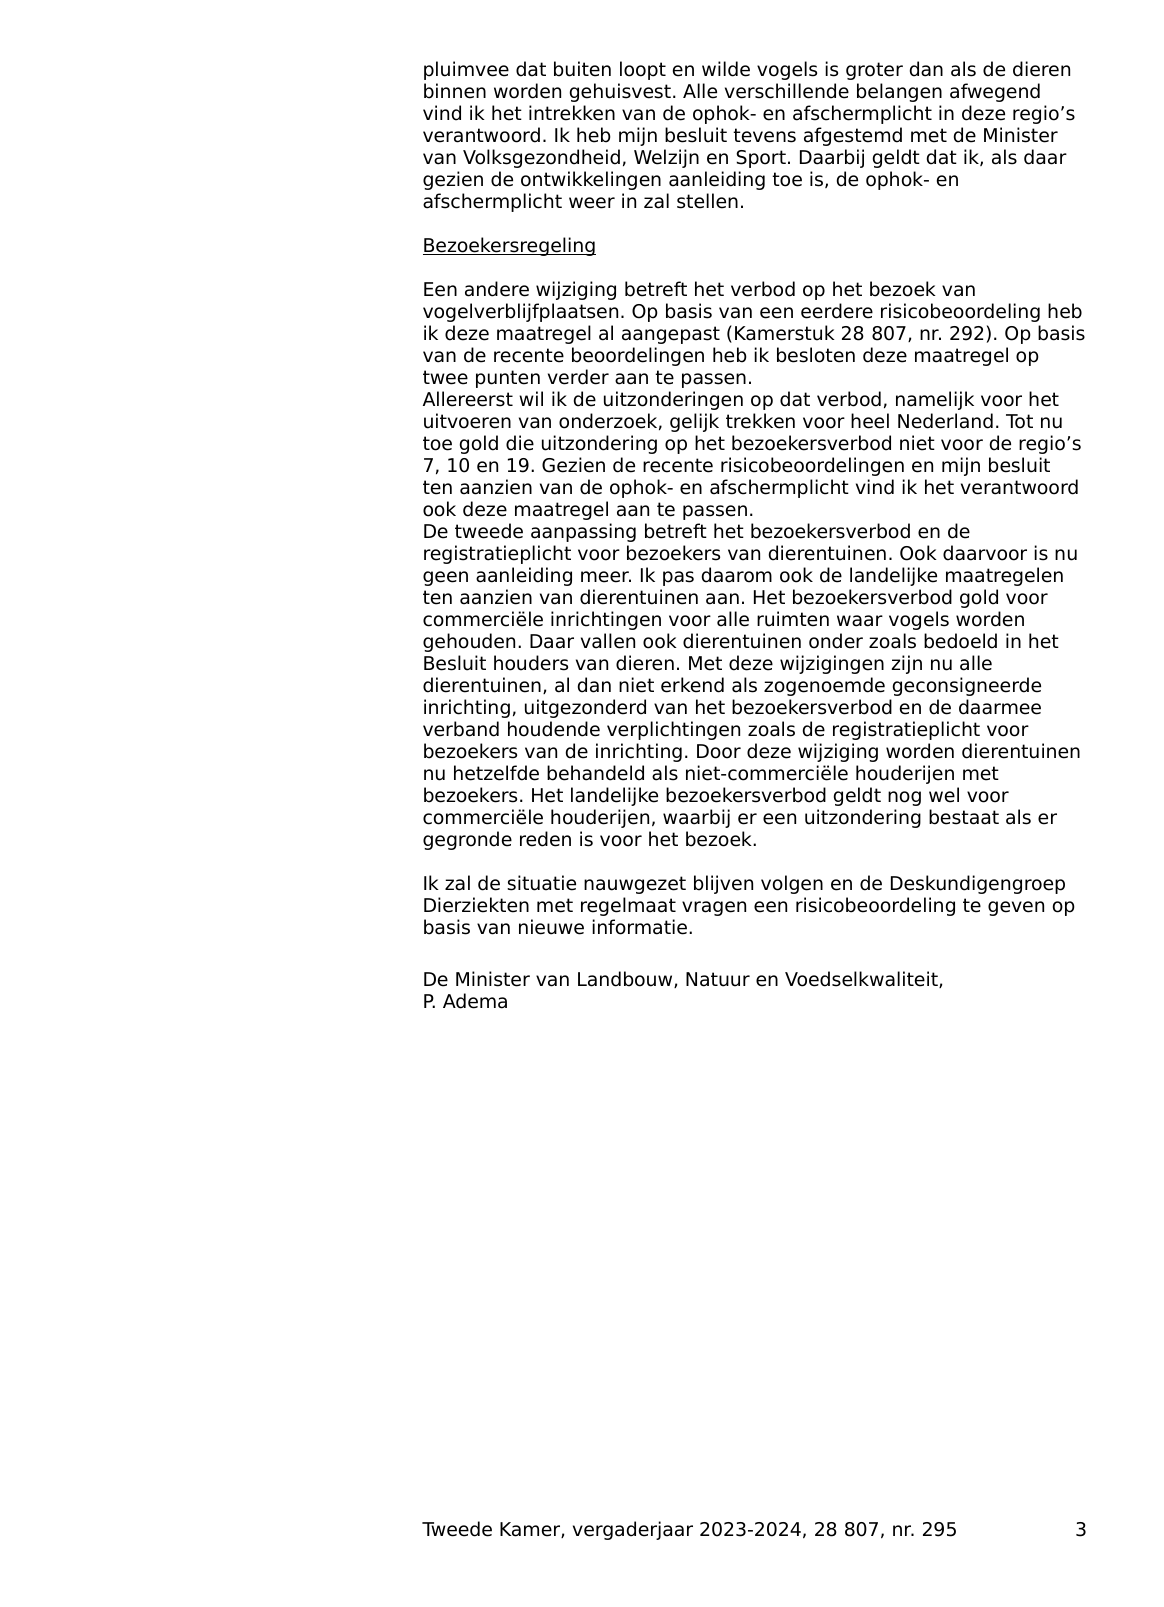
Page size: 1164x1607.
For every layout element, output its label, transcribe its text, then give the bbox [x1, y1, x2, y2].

text Ik zal de situatie nauwgezet blijven volgen en de Deskundigengroep Dierziekten met regelmaat vragen een risicobeoordeling te geven op basis van nieuwe informatie. [422, 873, 1087, 939]
text Een andere wijziging betreft het verbod op het bezoek van vogelverblijfplaatsen. Op basis van een eerdere risicobeoordeling heb ik deze maatregel al aangepast (Kamerstuk 28 807, nr. 292). Op basis van de recente beoordelingen heb ik besloten deze maatregel op twee punten verder aan te passen. [422, 279, 1087, 389]
text Allereerst wil ik de uitzonderingen op dat verbod, namelijk voor het uitvoeren van onderzoek, gelijk trekken voor heel Nederland. Tot nu toe gold die uitzondering op het bezoekersverbod niet voor de regio’s 7, 10 en 19. Gezien de recente risicobeoordelingen en mijn besluit ten aanzien van de ophok- en afschermplicht vind ik het verantwoord ook deze maatregel aan te passen. [422, 389, 1087, 521]
text De tweede aanpassing betreft het bezoekersverbod en de registratieplicht voor bezoekers van dierentuinen. Ook daarvoor is nu geen aanleiding meer. Ik pas daarom ook de landelijke maatregelen ten aanzien van dierentuinen aan. Het bezoekersverbod gold voor commerciële inrichtingen voor alle ruimten waar vogels worden gehouden. Daar vallen ook dierentuinen onder zoals bedoeld in het Besluit houders van dieren. Met deze wijzigingen zijn nu alle dierentuinen, al dan niet erkend als zogenoemde geconsigneerde inrichting, uitgezonderd van het bezoekersverbod en de daarmee verband houdende verplichtingen zoals de registratieplicht voor bezoekers van de inrichting. Door deze wijziging worden dierentuinen nu hetzelfde behandeld als niet-commerciële houderijen met bezoekers. Het landelijke bezoekersverbod geldt nog wel voor commerciële houderijen, waarbij er een uitzondering bestaat als er gegronde reden is voor het bezoek. [422, 521, 1087, 851]
subtitle Bezoekersregeling [422, 235, 1087, 257]
text De Minister van Landbouw, Natuur en Voedselkwaliteit, P. Adema [422, 969, 1087, 1013]
text pluimvee dat buiten loopt en wilde vogels is groter dan als de dieren binnen worden gehuisvest. Alle verschillende belangen afwegend vind ik het intrekken van de ophok- en afschermplicht in deze regio’s verantwoord. Ik heb mijn besluit tevens afgestemd met de Minister van Volksgezondheid, Welzijn en Sport. Daarbij geldt dat ik, als daar gezien de ontwikkelingen aanleiding toe is, de ophok- en afschermplicht weer in zal stellen. [422, 59, 1087, 213]
